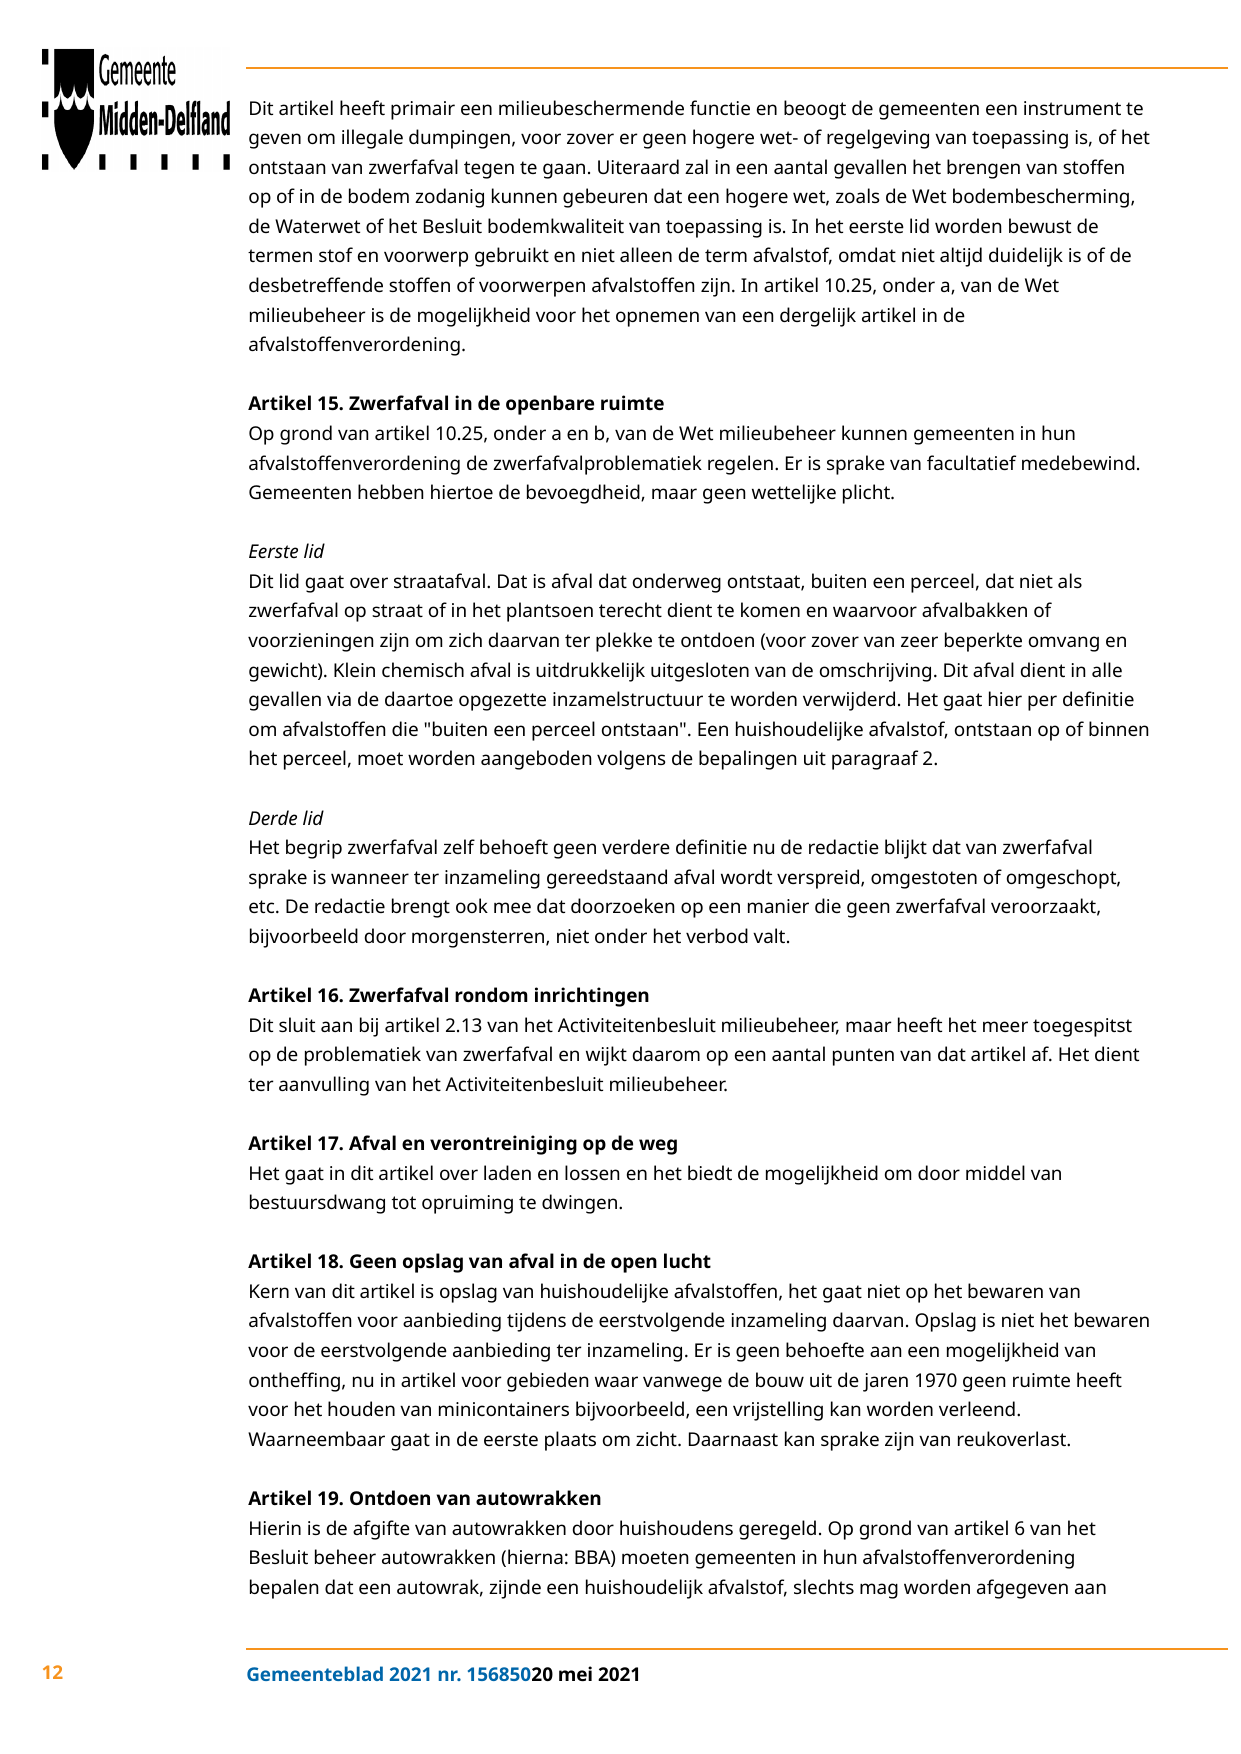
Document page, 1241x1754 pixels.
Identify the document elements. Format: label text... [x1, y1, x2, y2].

text Dit sluit aan bij artikel 2.13 van het Activiteitenbesluit milieubeheer, maar heeft het meer toegespitst op de problematiek van zwerfafval en wijkt daarom op een aantal punten van dat artikel af. Het dient ter aanvulling van het Activiteitenbesluit milieubeheer. [248, 1012, 1152, 1097]
text Dit artikel heeft primair een milieubeschermende functie en beoogt de gemeenten een instrument te geven om illegale dumpingen, voor zover er geen hogere wet- of regelgeving van toepassing is, of het ontstaan van zwerfafval tegen te gaan. Uiteraard zal in een aantal gevallen het brengen van stoffen op of in de bodem zodanig kunnen gebeuren dat een hogere wet, zoals de Wet bodembescherming, de Waterwet of het Besluit bodemkwaliteit van toepassing is. In het eerste lid worden bewust de termen stof en voorwerp gebruikt en niet alleen de term afvalstof, omdat niet altijd duidelijk is of de desbetreffende stoffen of voorwerpen afvalstoffen zijn. In artikel 10.25, onder a, van de Wet milieubeheer is de mogelijkheid voor het opnemen van een dergelijk artikel in de afvalstoffenverordening. [248, 95, 1152, 357]
text Artikel 15. Zwerfafval in de openbare ruimte [248, 391, 1152, 416]
text Hierin is de afgifte van autowrakken door huishoudens geregeld. Op grond van artikel 6 van het Besluit beheer autowrakken (hierna: BBA) moeten gemeenten in hun afvalstoffenverordening bepalen dat een autowrak, zijnde een huishoudelijk afvalstof, slechts mag worden afgegeven aan [248, 1515, 1152, 1600]
text Derde lid [248, 805, 1152, 831]
text Dit lid gaat over straatafval. Dat is afval dat onderweg ontstaat, buiten een perceel, dat niet als zwerfafval op straat of in het plantsoen terecht dient te komen en waarvoor afvalbakken of voorzieningen zijn om zich daarvan ter plekke te ontdoen (voor zover van zeer beperkte omvang en gewicht). Klein chemisch afval is uitdrukkelijk uitgesloten van de omschrijving. Dit afval dient in alle gevallen via de daartoe opgezette inzamelstructuur te worden verwijderd. Het gaat hier per definitie om afvalstoffen die "buiten een perceel ontstaan". Een huishoudelijke afvalstof, ontstaan op of binnen het perceel, moet worden aangeboden volgens de bepalingen uit paragraaf 2. [248, 568, 1152, 771]
text Artikel 19. Ontdoen van autowrakken [248, 1485, 1152, 1511]
text Het begrip zwerfafval zelf behoeft geen verdere definitie nu de redactie blijkt dat van zwerfafval sprake is wanneer ter inzameling gereedstaand afval wordt verspreid, omgestoten of omgeschopt, etc. De redactie brengt ook mee dat doorzoeken op een manier die geen zwerfafval veroorzaakt, bijvoorbeeld door morgensterren, niet onder het verbod valt. [248, 834, 1152, 949]
text Artikel 18. Geen opslag van afval in de open lucht [248, 1248, 1152, 1274]
text Kern van dit artikel is opslag van huishoudelijke afvalstoffen, het gaat niet op het bewaren van afvalstoffen voor aanbieding tijdens de eerstvolgende inzameling daarvan. Opslag is niet het bewaren voor de eerstvolgende aanbieding ter inzameling. Er is geen behoefte aan een mogelijkheid van ontheffing, nu in artikel voor gebieden waar vanwege de bouw uit de jaren 1970 geen ruimte heeft voor het houden van minicontainers bijvoorbeeld, een vrijstelling kan worden verleend. Waarneembaar gaat in de eerste plaats om zicht. Daarnaast kan sprake zijn van reukoverlast. [248, 1278, 1152, 1452]
text Eerste lid [248, 538, 1152, 564]
text Op grond van artikel 10.25, onder a en b, van de Wet milieubeheer kunnen gemeenten in hun afvalstoffenverordening de zwerfafvalproblematiek regelen. Er is sprake van facultatief medebewind. Gemeenten hebben hiertoe de bevoegdheid, maar geen wettelijke plicht. [248, 420, 1152, 505]
picture [41, 47, 231, 172]
text Artikel 16. Zwerfafval rondom inrichtingen [248, 982, 1152, 1008]
text Artikel 17. Afval en verontreiniging op de weg [248, 1130, 1152, 1156]
text Het gaat in dit artikel over laden en lossen en het biedt de mogelijkheid om door middel van bestuursdwang tot opruiming te dwingen. [248, 1160, 1152, 1215]
